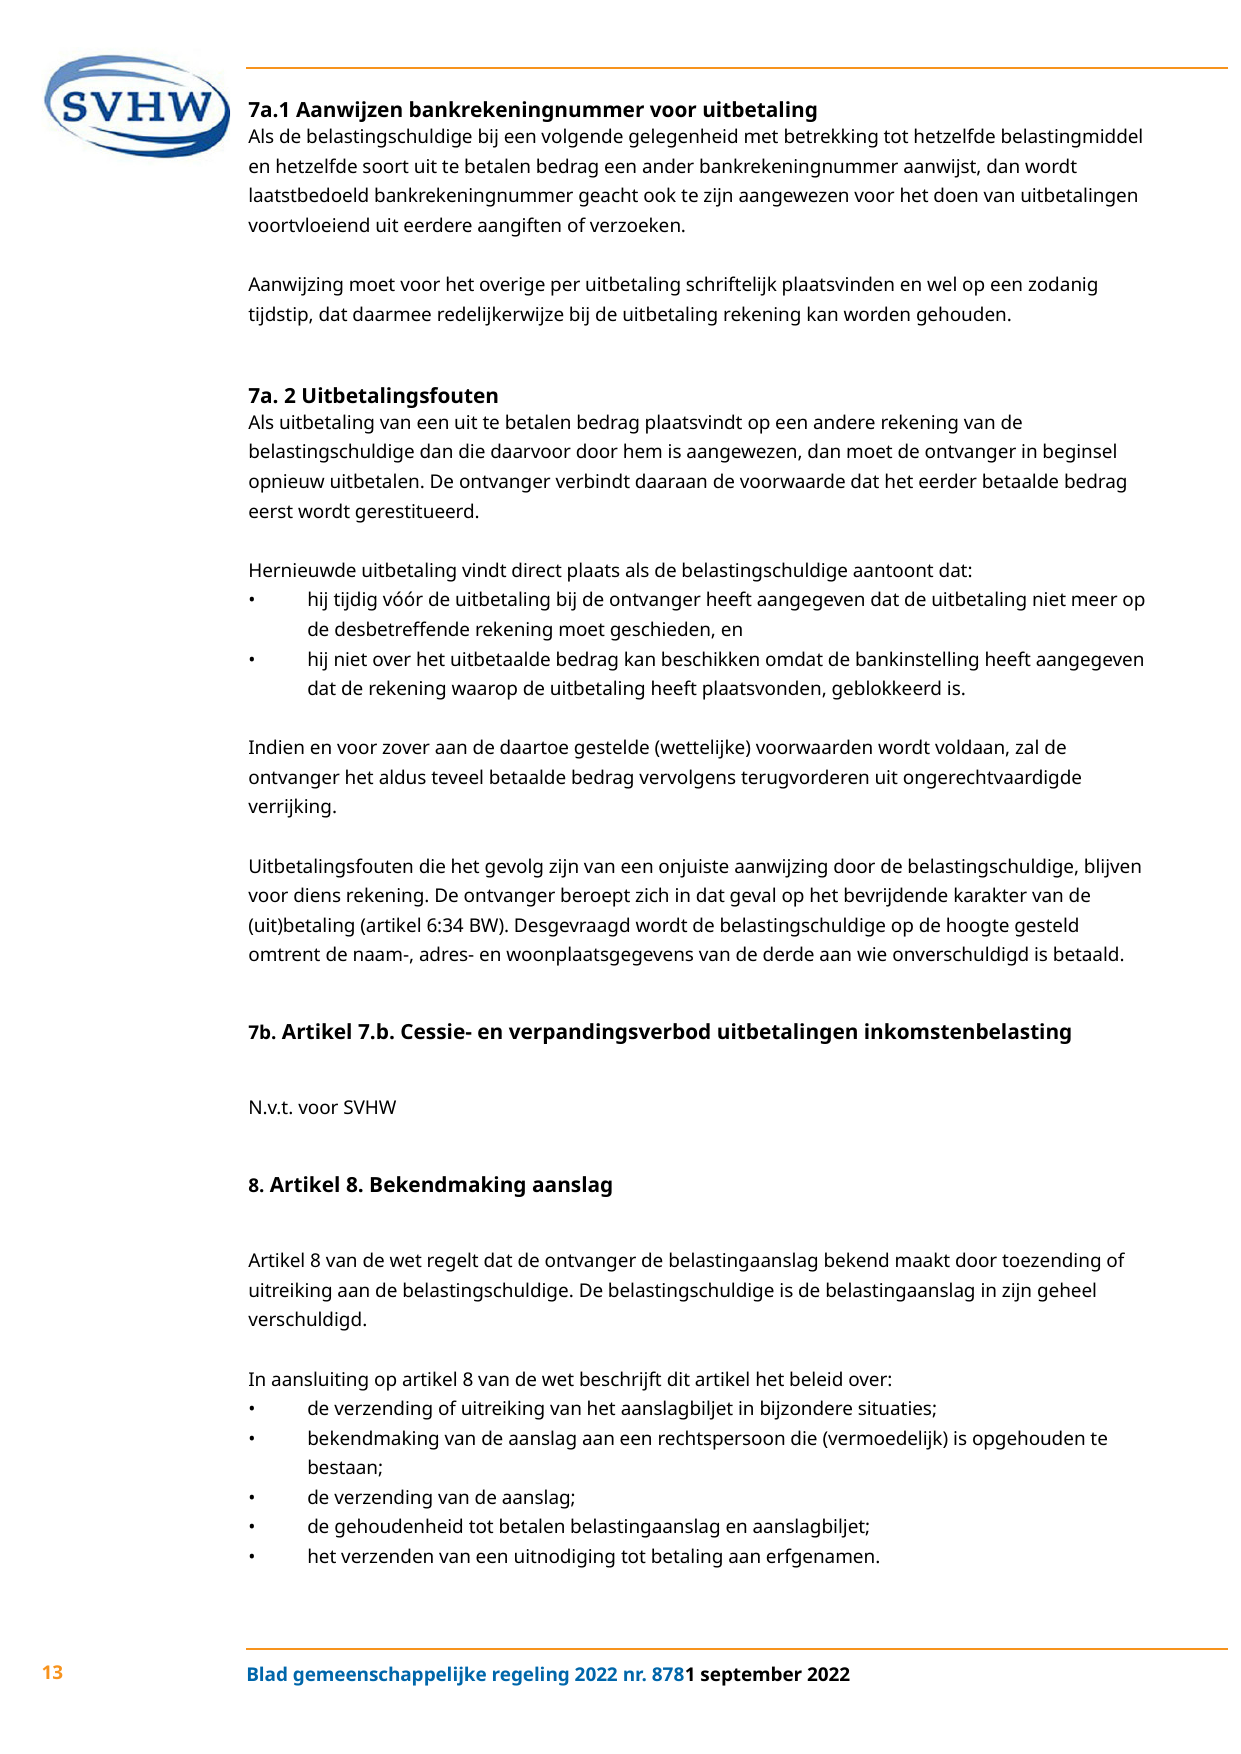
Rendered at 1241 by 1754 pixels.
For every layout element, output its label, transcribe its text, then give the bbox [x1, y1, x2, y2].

list de gehoudenheid tot betalen belastingaanslag en aanslagbiljet; [248, 1514, 1152, 1539]
text 8. Artikel 8. Bekendmaking aanslag [248, 1170, 1152, 1198]
text N.v.t. voor SVHW [248, 1094, 1152, 1120]
text Als de belastingschuldige bij een volgende gelegenheid met betrekking tot hetzelfde belastingmiddel en hetzelfde soort uit te betalen bedrag een ander bankrekeningnummer aanwijst, dan wordt laatstbedoeld bankrekeningnummer geacht ook te zijn aangewezen voor het doen van uitbetalingen voortvloeiend uit eerdere aangiften of verzoeken. [248, 123, 1152, 238]
text Uitbetalingsfouten die het gevolg zijn van een onjuiste aanwijzing door de belastingschuldige, blijven voor diens rekening. De ontvanger beroept zich in dat geval op het bevrijdende karakter van de (uit)betaling (artikel 6:34 BW). Desgevraagd wordt de belastingschuldige op de hoogte gesteld omtrent de naam-, adres- en woonplaatsgegevens van de derde aan wie onverschuldigd is betaald. [248, 853, 1152, 967]
text Als uitbetaling van een uit te betalen bedrag plaatsvindt op een andere rekening van de belastingschuldige dan die daarvoor door hem is aangewezen, dan moet de ontvanger in beginsel opnieuw uitbetalen. De ontvanger verbindt daaraan de voorwaarde dat het eerder betaalde bedrag eerst wordt gerestitueerd. [248, 409, 1152, 524]
text Indien en voor zover aan de daartoe gestelde (wettelijke) voorwaarden wordt voldaan, zal de ontvanger het aldus teveel betaalde bedrag vervolgens terugvorderen uit ongerechtvaardigde verrijking. [248, 734, 1152, 819]
list de verzending of uitreiking van het aanslagbiljet in bijzondere situaties; [248, 1395, 1152, 1421]
list hij niet over het uitbetaalde bedrag kan beschikken omdat de bankinstelling heeft aangegeven dat de rekening waarop de uitbetaling heeft plaatsvonden, geblokkeerd is. [248, 646, 1152, 701]
list de verzending van de aanslag; [248, 1484, 1152, 1510]
text In aansluiting op artikel 8 van de wet beschrijft dit artikel het beleid over: [248, 1366, 1152, 1392]
text 7a. 2 Uitbetalingsfouten [248, 381, 1152, 409]
text Hernieuwde uitbetaling vindt direct plaats als de belastingschuldige aantoont dat: [248, 557, 1152, 583]
picture [41, 47, 231, 172]
list bekendmaking van de aanslag aan een rechtspersoon die (vermoedelijk) is opgehouden te bestaan; [248, 1425, 1152, 1480]
text 7b. Artikel 7.b. Cessie- en verpandingsverbod uitbetalingen inkomstenbelasting [248, 1017, 1152, 1045]
text Artikel 8 van de wet regelt dat de ontvanger de belastingaanslag bekend maakt door toezending of uitreiking aan de belastingschuldige. De belastingschuldige is de belastingaanslag in zijn geheel verschuldigd. [248, 1247, 1152, 1332]
list het verzenden van een uitnodiging tot betaling aan erfgenamen. [248, 1543, 1152, 1569]
text Aanwijzing moet voor het overige per uitbetaling schriftelijk plaatsvinden en wel op een zodanig tijdstip, dat daarmee redelijkerwijze bij de uitbetaling rekening kan worden gehouden. [248, 271, 1152, 326]
text 7a.1 Aanwijzen bankrekeningnummer voor uitbetaling [248, 95, 1152, 123]
list hij tijdig vóór de uitbetaling bij de ontvanger heeft aangegeven dat de uitbetaling niet meer op de desbetreffende rekening moet geschieden, en [248, 587, 1152, 642]
